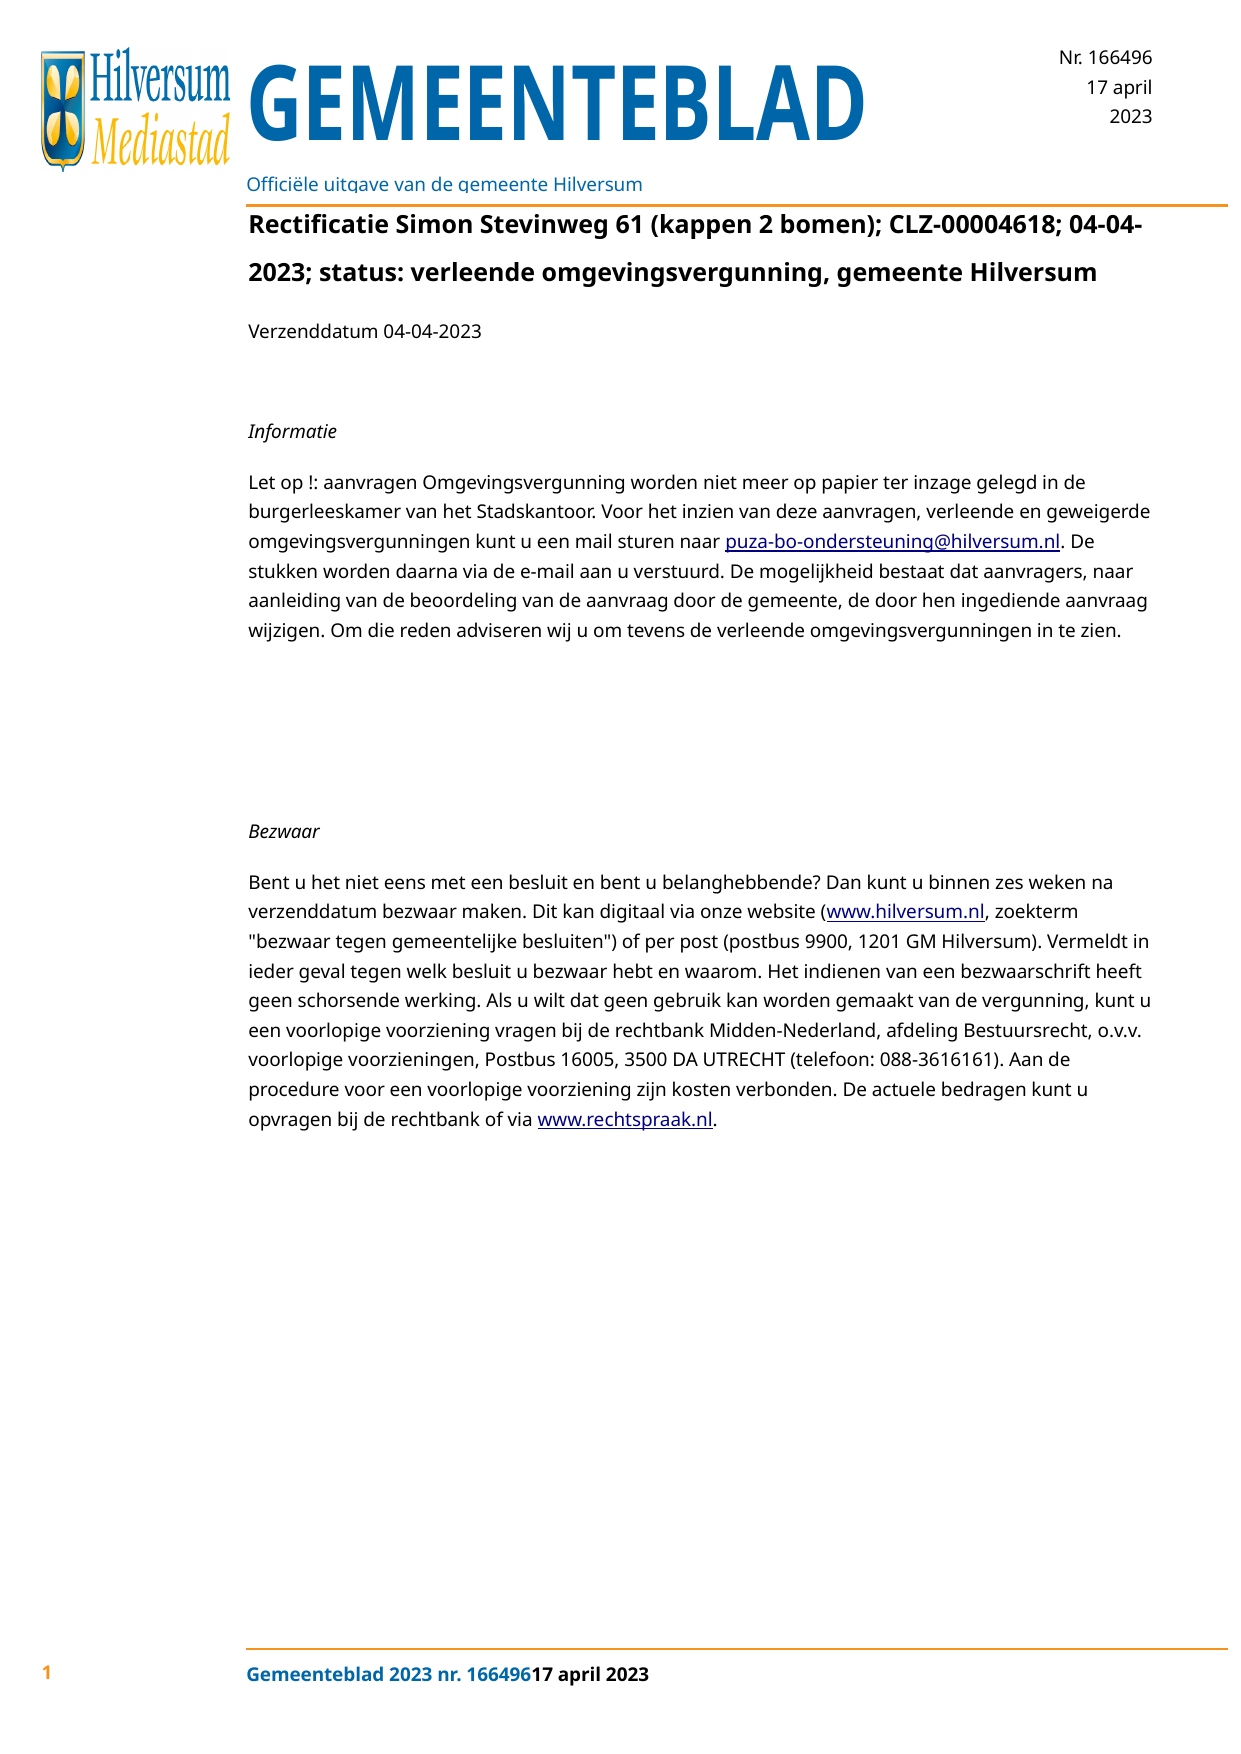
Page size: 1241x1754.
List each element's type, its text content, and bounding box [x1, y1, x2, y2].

text Let op !: aanvragen Omgevingsvergunning worden niet meer op papier ter inzage gelegd in de burgerleeskamer van het Stadskantoor. Voor het inzien van deze aanvragen, verleende en geweigerde omgevingsvergunningen kunt u een mail sturen naar puza-bo-ondersteuning@hilversum.nl. De stukken worden daarna via de e-mail aan u verstuurd. De mogelijkheid bestaat dat aanvragers, naar aanleiding van de beoordeling van de aanvraag door de gemeente, de door hen ingediende aanvraag wijzigen. Om die reden adviseren wij u om tevens de verleende omgevingsvergunningen in te zien. [248, 469, 1152, 643]
text Informatie [248, 419, 1152, 444]
text Bezwaar [248, 819, 1152, 844]
picture [41, 47, 231, 172]
text Rectificatie Simon Stevinweg 61 (kappen 2 bomen); CLZ-00004618; 04-04-2023; status: verleende omgevingsvergunning, gemeente Hilversum [248, 207, 1152, 288]
text Bent u het niet eens met een besluit en bent u belanghebbende? Dan kunt u binnen zes weken na verzenddatum bezwaar maken. Dit kan digitaal via onze website (www.hilversum.nl, zoekterm "bezwaar tegen gemeentelijke besluiten") of per post (postbus 9900, 1201 GM Hilversum). Vermeldt in ieder geval tegen welk besluit u bezwaar hebt en waarom. Het indienen van een bezwaarschrift heeft geen schorsende werking. Als u wilt dat geen gebruik kan worden gemaakt van de vergunning, kunt u een voorlopige voorziening vragen bij de rechtbank Midden-Nederland, afdeling Bestuursrecht, o.v.v. voorlopige voorzieningen, Postbus 16005, 3500 DA UTRECHT (telefoon: 088-3616161). Aan de procedure voor een voorlopige voorziening zijn kosten verbonden. De actuele bedragen kunt u opvragen bij de rechtbank of via www.rechtspraak.nl. [248, 869, 1152, 1132]
text Verzenddatum 04-04-2023 [248, 318, 1152, 344]
